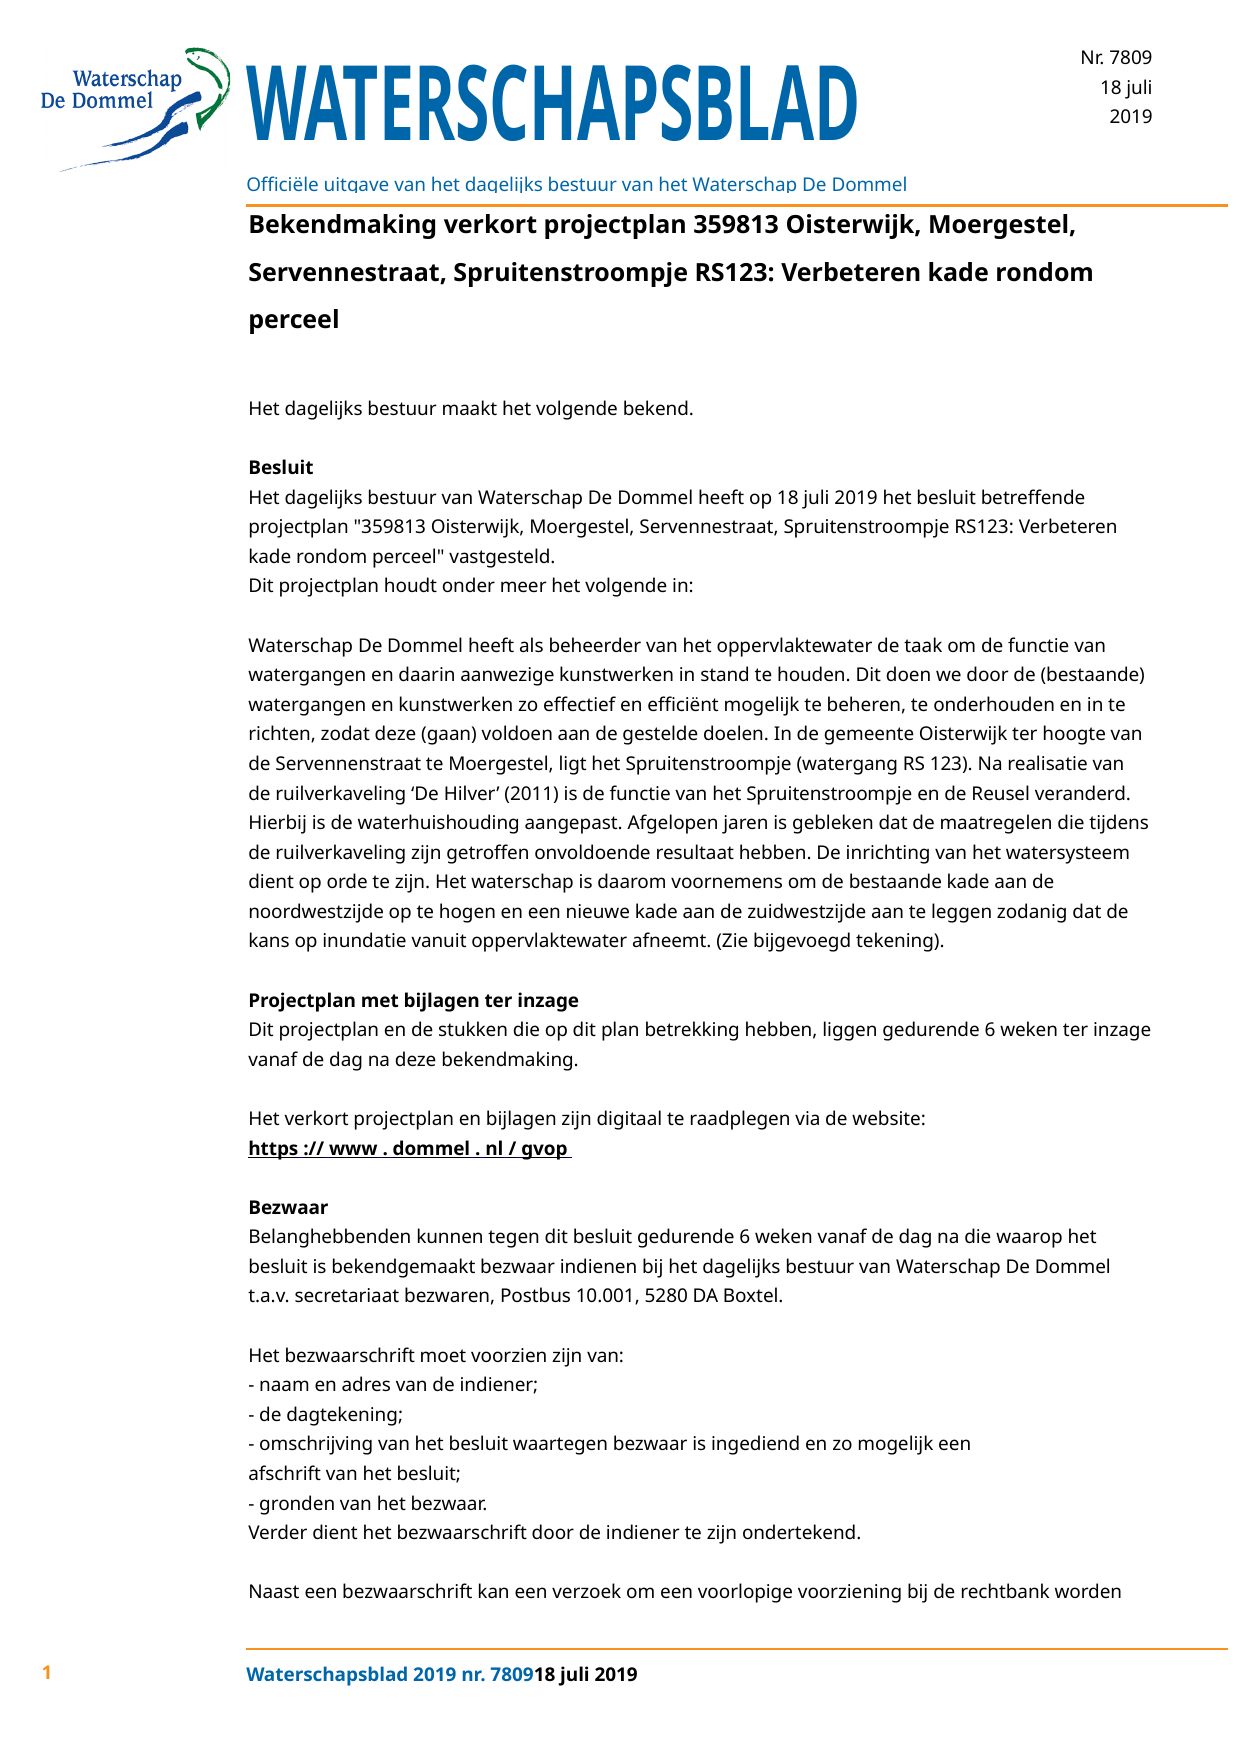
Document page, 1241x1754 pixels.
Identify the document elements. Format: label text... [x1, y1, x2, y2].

picture [41, 47, 231, 172]
text Bekendmaking verkort projectplan 359813 Oisterwijk, Moergestel, Servennestraat, Spruitenstroompje RS123: Verbeteren kade rondom perceel [248, 207, 1152, 336]
table_header Het dagelijks bestuur maakt het volgende bekend. Besluit Het dagelijks bestuur van Waterschap De Dommel heeft op 18 juli 2019 het besluit betreffende projectplan "359813 Oisterwijk, Moergestel, Servennestraat, Spruitenstroompje RS123: Verbeteren kade rondom perceel" vastgesteld. Dit projectplan houdt onder meer het volgende in: Waterschap De Dommel heeft als beheerder van het oppervlaktewater de taak om de functie van watergangen en daarin aanwezige kunstwerken in stand te houden. Dit doen we door de (bestaande) watergangen en kunstwerken zo effectief en efficiënt mogelijk te beheren, te onderhouden en in te richten, zodat deze (gaan) voldoen aan de gestelde doelen. In de gemeente Oisterwijk ter hoogte van de Servennenstraat te Moergestel, ligt het Spruitenstroompje (watergang RS 123). Na realisatie van de ruilverkaveling ‘De Hilver’ (2011) is de functie van het Spruitenstroompje en de Reusel veranderd. Hierbij is de waterhuishouding aangepast. Afgelopen jaren is gebleken dat de maatregelen die tijdens de ruilverkaveling zijn getroffen onvoldoende resultaat hebben. De inrichting van het watersysteem dient op orde te zijn. Het waterschap is daarom voornemens om de bestaande kade aan de noordwestzijde op te hogen en een nieuwe kade aan de zuidwestzijde aan te leggen zodanig dat de kans op inundatie vanuit oppervlaktewater afneemt. (Zie bijgevoegd tekening). Projectplan met bijlagen ter inzage Dit projectplan en de stukken die op dit plan betrekking hebben, liggen gedurende 6 weken ter inzage vanaf de dag na deze bekendmaking. Het verkort projectplan en bijlagen zijn digitaal te raadplegen via de website: https :// www . dommel . nl / gvop Bezwaar Belanghebbenden kunnen tegen dit besluit gedurende 6 weken vanaf de dag na die waarop het besluit is bekendgemaakt bezwaar indienen bij het dagelijks bestuur van Waterschap De Dommel t.a.v. secretariaat bezwaren, Postbus 10.001, 5280 DA Boxtel. Het bezwaarschrift moet voorzien zijn van: ‑ naam en adres van de indiener; ‑ de dagtekening; ‑ omschrijving van het besluit waartegen bezwaar is ingediend en zo mogelijk een afschrift van het besluit; ‑ gronden van het bezwaar. Verder dient het bezwaarschrift door de indiener te zijn ondertekend. Naast een bezwaarschrift kan een verzoek om een voorlopige voorziening bij de rechtbank worden [248, 395, 1152, 1604]
